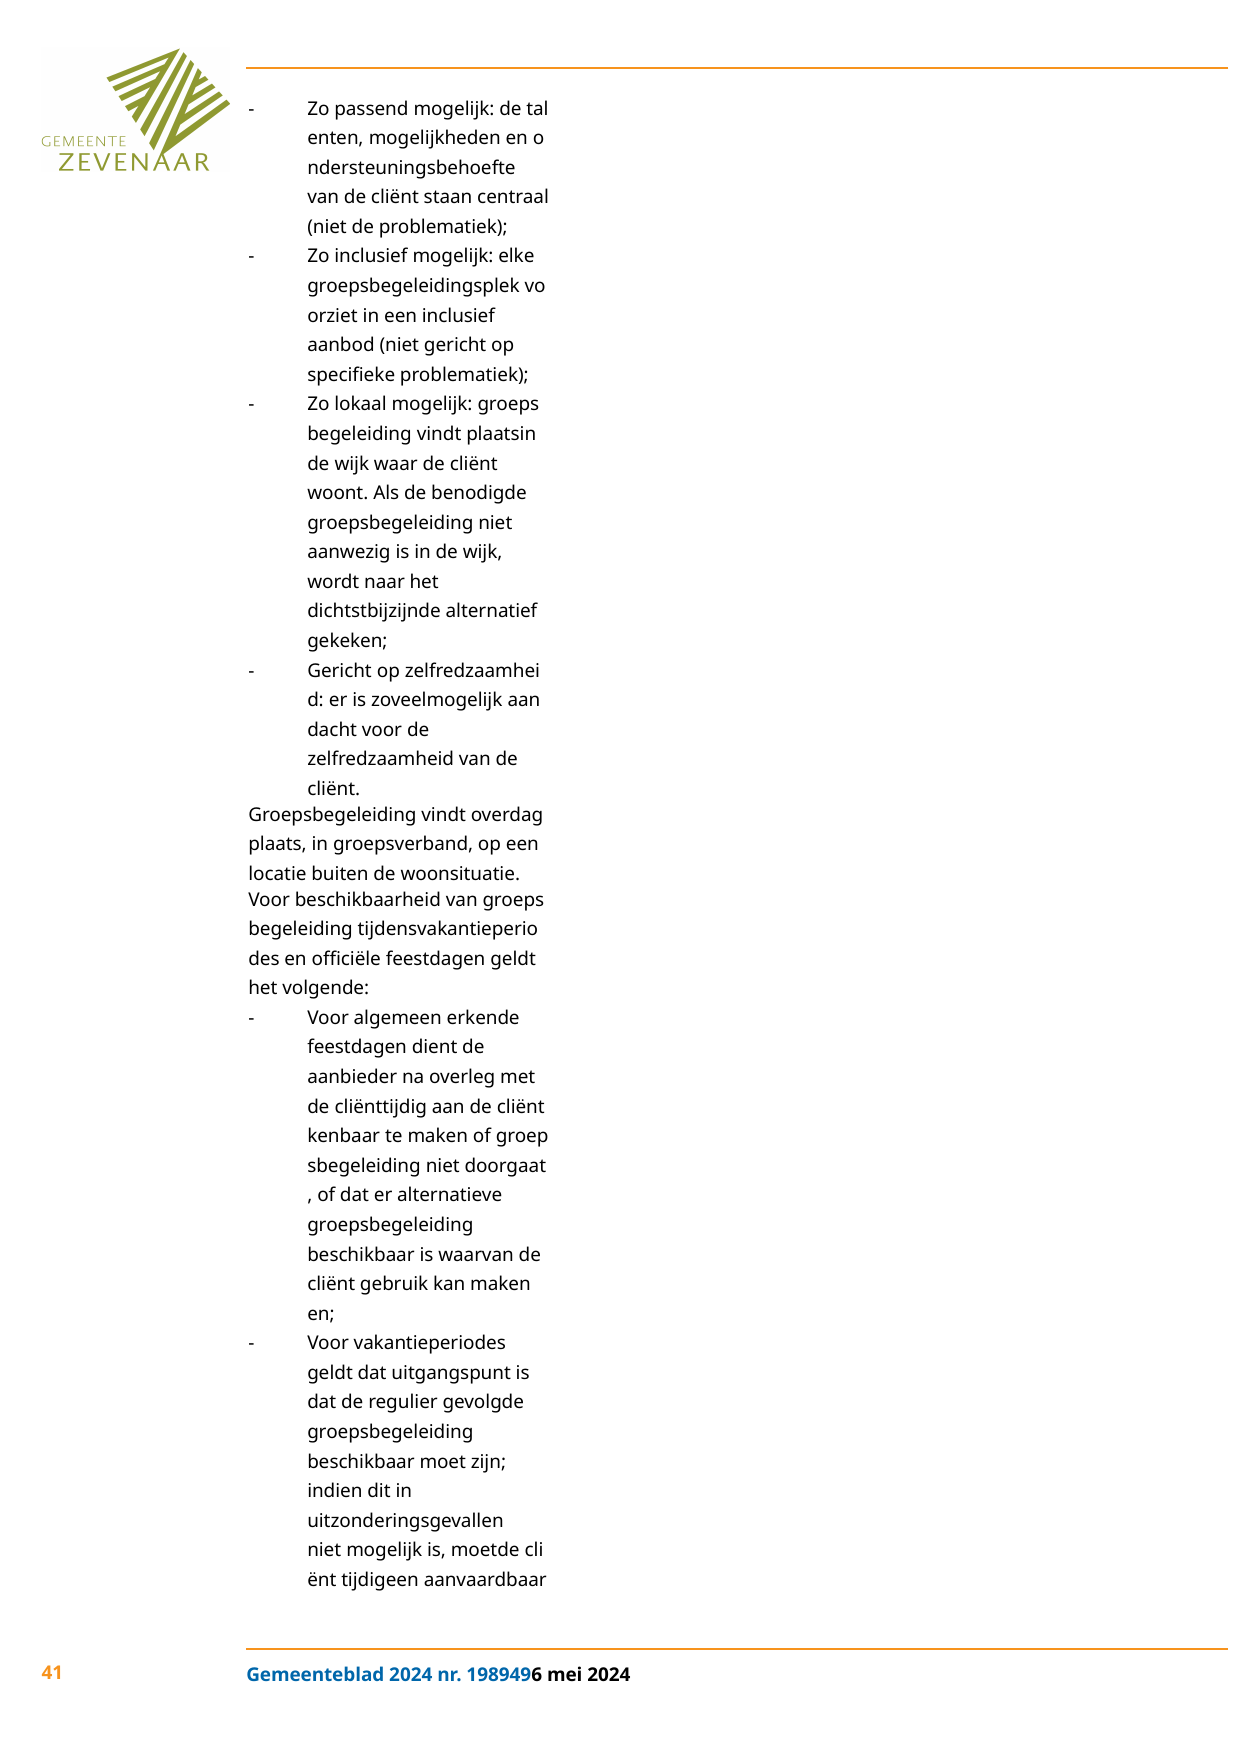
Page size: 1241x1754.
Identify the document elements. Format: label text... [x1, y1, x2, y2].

table_cell Groepsbegeleiding vindt overdag plaats, in groepsverband, op een locatie buiten de woonsituatie. [248, 801, 549, 886]
table_cell [850, 886, 1152, 1592]
table_cell Zo passend mogelijk: de talenten, mogelijkheden en ondersteuningsbehoefte van de cliënt staan centraal (niet de problematiek); Zo inclusief mogelijk: elke groepsbegeleidingsplek voorziet in een inclusief aanbod (niet gericht op specifieke problematiek); Zo lokaal mogelijk: groepsbegeleiding vindt plaatsin de wijk waar de cliënt woont. Als de benodigde groepsbegeleiding niet aanwezig is in de wijk, wordt naar het dichtstbijzijnde alternatief gekeken; Gericht op zelfredzaamheid: er is zoveelmogelijk aandacht voor de zelfredzaamheid van de cliënt. [248, 95, 549, 801]
picture [41, 47, 231, 172]
table_cell Voor beschikbaarheid van groepsbegeleiding tijdensvakantieperiodes en officiële feestdagen geldt het volgende: Voor algemeen erkende feestdagen dient de aanbieder na overleg met de cliënttijdig aan de cliënt kenbaar te maken of groepsbegeleiding niet doorgaat, of dat er alternatieve groepsbegeleiding beschikbaar is waarvan de cliënt gebruik kan maken en; Voor vakantieperiodes geldt dat uitgangspunt is dat de regulier gevolgde groepsbegeleiding beschikbaar moet zijn; indien dit in uitzonderingsgevallen niet mogelijk is, moetde cliënt tijdigeen aanvaardbaar [248, 886, 549, 1592]
table_cell [549, 801, 850, 886]
table_cell [850, 95, 1152, 801]
table_cell [549, 95, 850, 801]
table_cell [549, 886, 850, 1592]
table_cell [850, 801, 1152, 886]
